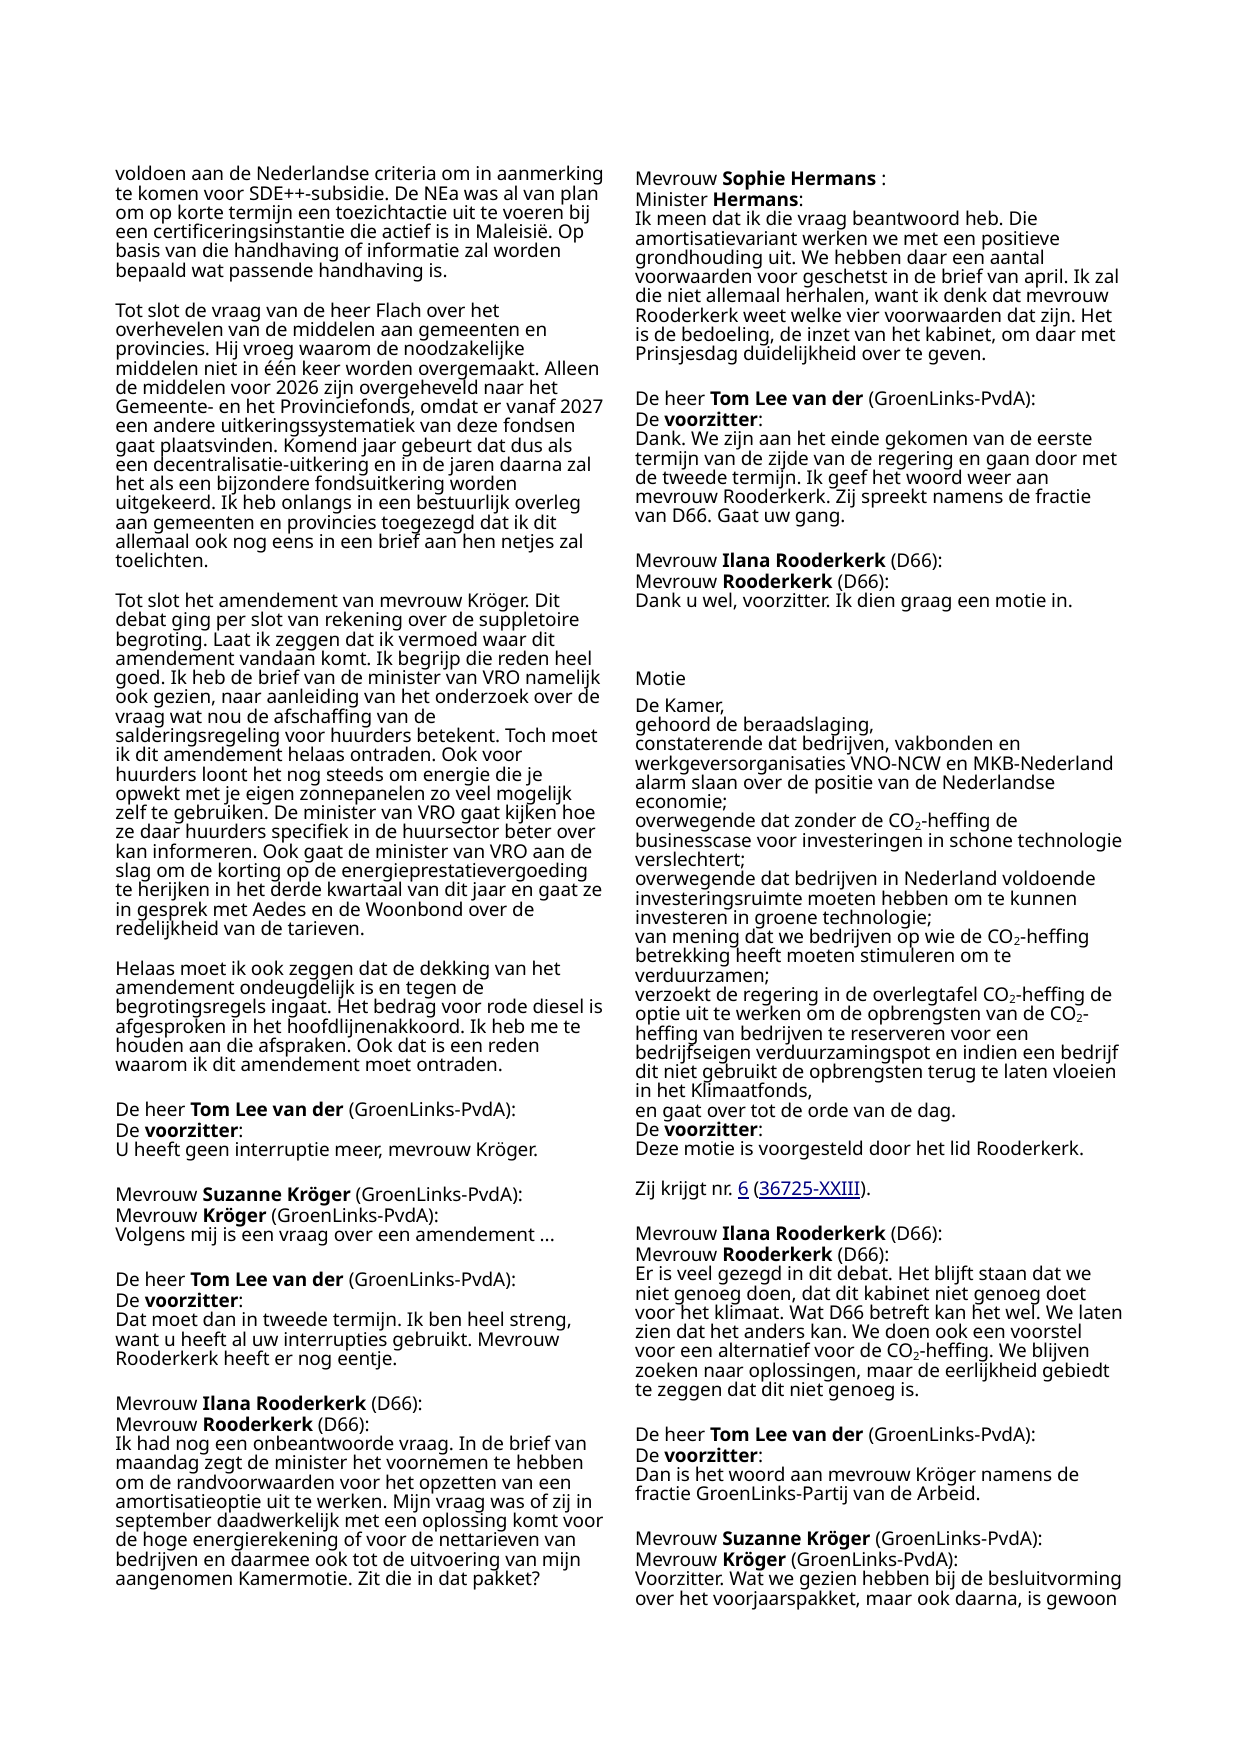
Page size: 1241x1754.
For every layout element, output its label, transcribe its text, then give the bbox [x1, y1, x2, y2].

text Er is veel gezegd in dit debat. Het blijft staan dat we niet genoeg doen, dat dit kabinet niet genoeg doet voor het klimaat. Wat D66 betreft kan het wel. We laten zien dat het anders kan. We doen ook een voorstel voor een alternatief voor de CO2-heffing. We blijven zoeken naar oplossingen, maar de eerlijkheid gebiedt te zeggen dat dit niet genoeg is. [635, 1265, 1125, 1400]
text Motie [635, 665, 1125, 691]
text Mevrouw Ilana Rooderkerk (D66): [115, 1390, 605, 1416]
text Dat moet dan in tweede termijn. Ik ben heel streng, want u heeft al uw interrupties gebruikt. Mevrouw Rooderkerk heeft er nog eentje. [115, 1311, 605, 1369]
text voldoen aan de Nederlandse criteria om in aanmerking te komen voor SDE++-subsidie. De NEa was al van plan om op korte termijn een toezichtactie uit te voeren bij een certificeringsinstantie die actief is in Maleisië. Op basis van die handhaving of informatie zal worden bepaald wat passende handhaving is. [115, 165, 605, 281]
text verzoekt de regering in de overlegtafel CO2-heffing de optie uit te werken om de opbrengsten van de CO2-heffing van bedrijven te reserveren voor een bedrijfseigen verduurzamingspot en indien een bedrijf dit niet gebruikt de opbrengsten terug te laten vloeien in het Klimaatfonds, [635, 986, 1125, 1102]
text Ik meen dat ik die vraag beantwoord heb. Die amortisatievariant werken we met een positieve grondhouding uit. We hebben daar een aantal voorwaarden voor geschetst in de brief van april. Ik zal die niet allemaal herhalen, want ik denk dat mevrouw Rooderkerk weet welke vier voorwaarden dat zijn. Het is de bedoeling, de inzet van het kabinet, om daar met Prinsjesdag duidelijkheid over te geven. [635, 210, 1125, 364]
text De heer Tom Lee van der (GroenLinks-PvdA): [115, 1266, 605, 1292]
text De voorzitter: [635, 411, 1125, 430]
text Zij krijgt nr. 6 (36725-XXIII). [635, 1180, 1125, 1199]
text Mevrouw Ilana Rooderkerk (D66): [635, 547, 1125, 573]
text en gaat over tot de orde van de dag. [635, 1102, 1125, 1121]
text gehoord de beraadslaging, [635, 716, 1125, 735]
text Mevrouw Suzanne Kröger (GroenLinks-PvdA): [635, 1525, 1125, 1551]
text Mevrouw Kröger (GroenLinks-PvdA): [115, 1207, 605, 1226]
text Dank. We zijn aan het einde gekomen van de eerste termijn van de zijde van de regering en gaan door met de tweede termijn. Ik geef het woord weer aan mevrouw Rooderkerk. Zij spreekt namens de fractie van D66. Gaat uw gang. [635, 430, 1125, 527]
text U heeft geen interruptie meer, mevrouw Kröger. [115, 1141, 605, 1161]
text De heer Tom Lee van der (GroenLinks-PvdA): [635, 1421, 1125, 1447]
text van mening dat we bedrijven op wie de CO2-heffing betrekking heeft moeten stimuleren om te verduurzamen; [635, 928, 1125, 986]
text De heer Tom Lee van der (GroenLinks-PvdA): [115, 1096, 605, 1122]
text Helaas moet ik ook zeggen dat de dekking van het amendement ondeugdelijk is en tegen de begrotingsregels ingaat. Het bedrag voor rode diesel is afgesproken in het hoofdlijnenakkoord. Ik heb me te houden aan die afspraken. Ook dat is een reden waarom ik dit amendement moet ontraden. [115, 960, 605, 1075]
text constaterende dat bedrijven, vakbonden en werkgeversorganisaties VNO-NCW en MKB-Nederland alarm slaan over de positie van de Nederlandse economie; [635, 735, 1125, 812]
text De heer Tom Lee van der (GroenLinks-PvdA): [635, 385, 1125, 411]
text Mevrouw Ilana Rooderkerk (D66): [635, 1220, 1125, 1246]
text De Kamer, [635, 697, 1125, 716]
text Ik had nog een onbeantwoorde vraag. In de brief van maandag zegt de minister het voornemen te hebben om de randvoorwaarden voor het opzetten van een amortisatieoptie uit te werken. Mijn vraag was of zij in september daadwerkelijk met een oplossing komt voor de hoge energierekening of voor de nettarieven van bedrijven en daarmee ook tot de uitvoering van mijn aangenomen Kamermotie. Zit die in dat pakket? [115, 1435, 605, 1589]
text De voorzitter: [635, 1447, 1125, 1466]
text Tot slot de vraag van de heer Flach over het overhevelen van de middelen aan gemeenten en provincies. Hij vroeg waarom de noodzakelijke middelen niet in één keer worden overgemaakt. Alleen de middelen voor 2026 zijn overgeheveld naar het Gemeente- en het Provinciefonds, omdat er vanaf 2027 een andere uitkeringssystematiek van deze fondsen gaat plaatsvinden. Komend jaar gebeurt dat dus als een decentralisatie-uitkering en in de jaren daarna zal het als een bijzondere fondsuitkering worden uitgekeerd. Ik heb onlangs in een bestuurlijk overleg aan gemeenten en provincies toegezegd dat ik dit allemaal ook nog eens in een brief aan hen netjes zal toelichten. [115, 302, 605, 571]
text Dank u wel, voorzitter. Ik dien graag een motie in. [635, 592, 1125, 612]
text Mevrouw Rooderkerk (D66): [635, 1246, 1125, 1265]
text Minister Hermans: [635, 191, 1125, 210]
text Mevrouw Sophie Hermans : [635, 165, 1125, 191]
text Tot slot het amendement van mevrouw Kröger. Dit debat ging per slot van rekening over de suppletoire begroting. Laat ik zeggen dat ik vermoed waar dit amendement vandaan komt. Ik begrijp die reden heel goed. Ik heb de brief van de minister van VRO namelijk ook gezien, naar aanleiding van het onderzoek over de vraag wat nou de afschaffing van de salderingsregeling voor huurders betekent. Toch moet ik dit amendement helaas ontraden. Ook voor huurders loont het nog steeds om energie die je opwekt met je eigen zonnepanelen zo veel mogelijk zelf te gebruiken. De minister van VRO gaat kijken hoe ze daar huurders specifiek in de huursector beter over kan informeren. Ook gaat de minister van VRO aan de slag om de korting op de energieprestatievergoeding te herijken in het derde kwartaal van dit jaar en gaat ze in gesprek met Aedes en de Woonbond over de redelijkheid van de tarieven. [115, 592, 605, 939]
text Mevrouw Suzanne Kröger (GroenLinks-PvdA): [115, 1181, 605, 1207]
text De voorzitter: [635, 1121, 1125, 1140]
text Dan is het woord aan mevrouw Kröger namens de fractie GroenLinks-Partij van de Arbeid. [635, 1466, 1125, 1504]
text De voorzitter: [115, 1292, 605, 1311]
text Mevrouw Rooderkerk (D66): [115, 1416, 605, 1435]
text Deze motie is voorgesteld door het lid Rooderkerk. [635, 1140, 1125, 1159]
text Mevrouw Kröger (GroenLinks-PvdA): [635, 1551, 1125, 1570]
text overwegende dat zonder de CO2-heffing de businesscase voor investeringen in schone technologie verslechtert; [635, 812, 1125, 870]
text De voorzitter: [115, 1122, 605, 1141]
text Voorzitter. Wat we gezien hebben bij de besluitvorming over het voorjaarspakket, maar ook daarna, is gewoon [635, 1570, 1125, 1609]
text overwegende dat bedrijven in Nederland voldoende investeringsruimte moeten hebben om te kunnen investeren in groene technologie; [635, 870, 1125, 928]
text Mevrouw Rooderkerk (D66): [635, 573, 1125, 592]
text Volgens mij is een vraag over een amendement ... [115, 1226, 605, 1246]
